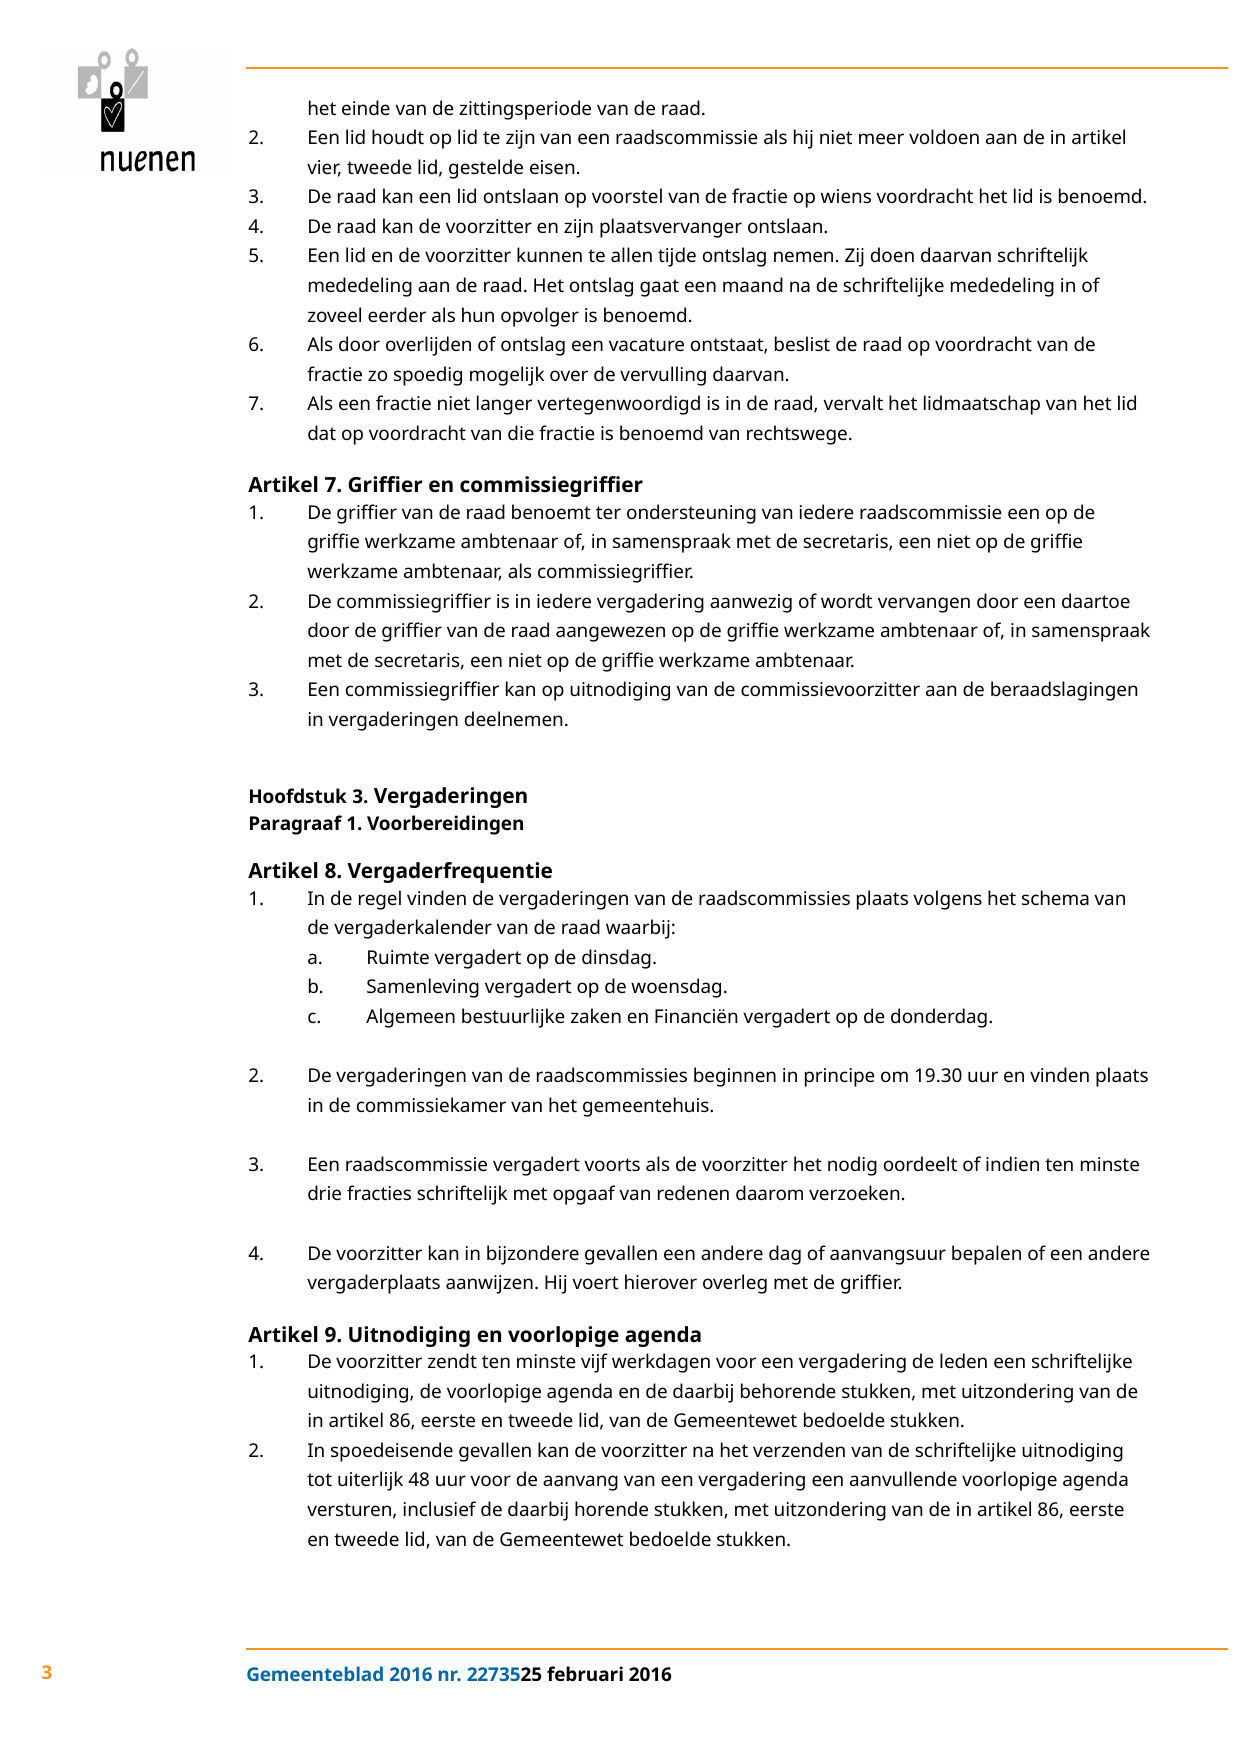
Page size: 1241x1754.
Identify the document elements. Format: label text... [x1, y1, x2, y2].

text Artikel 8. Vergaderfrequentie [248, 856, 1152, 885]
list Een raadscommissie vergadert voorts als de voorzitter het nodig oordeelt of indien ten minste drie fracties schriftelijk met opgaaf van redenen daarom verzoeken. [248, 1151, 1152, 1206]
list Een commissiegriffier kan op uitnodiging van de commissievoorzitter aan de beraadslagingen in vergaderingen deelnemen. [248, 677, 1152, 732]
text Hoofdstuk 3. Vergaderingen [248, 781, 1152, 810]
list De commissiegriffier is in iedere vergadering aanwezig of wordt vervangen door een daartoe door de griffier van de raad aangewezen op de griffie werkzame ambtenaar of, in samenspraak met de secretaris, een niet op de griffie werkzame ambtenaar. [248, 588, 1152, 673]
list In de regel vinden de vergaderingen van de raadscommissies plaats volgens het schema van de vergaderkalender van de raad waarbij: [248, 885, 1152, 940]
list De voorzitter kan in bijzondere gevallen een andere dag of aanvangsuur bepalen of een andere vergaderplaats aanwijzen. Hij voert hierover overleg met de griffier. [248, 1240, 1152, 1295]
list Samenleving vergadert op de woensdag. [307, 973, 1152, 999]
list Als door overlijden of ontslag een vacature ontstaat, beslist de raad op voordracht van de fractie zo spoedig mogelijk over de vervulling daarvan. [248, 331, 1152, 387]
picture [41, 47, 231, 172]
text Artikel 9. Uitnodiging en voorlopige agenda [248, 1320, 1152, 1348]
list De raad kan een lid ontslaan op voorstel van de fractie op wiens voordracht het lid is benoemd. [248, 183, 1152, 209]
list De voorzitter zendt ten minste vijf werkdagen voor een vergadering de leden een schriftelijke uitnodiging, de voorlopige agenda en de daarbij behorende stukken, met uitzondering van de in artikel 86, eerste en tweede lid, van de Gemeentewet bedoelde stukken. [248, 1348, 1152, 1433]
list Algemeen bestuurlijke zaken en Financiën vergadert op de donderdag. [307, 1003, 1152, 1029]
list Ruimte vergadert op de dinsdag. [307, 944, 1152, 970]
text Artikel 7. Griffier en commissiegriffier [248, 471, 1152, 499]
list De vergaderingen van de raadscommissies beginnen in principe om 19.30 uur en vinden plaats in de commissiekamer van het gemeentehuis. [248, 1062, 1152, 1118]
text Paragraaf 1. Voorbereidingen [248, 810, 1152, 836]
list De griffier van de raad benoemt ter ondersteuning van iedere raadscommissie een op de griffie werkzame ambtenaar of, in samenspraak met de secretaris, een niet op de griffie werkzame ambtenaar, als commissiegriffier. [248, 499, 1152, 584]
list Een lid en de voorzitter kunnen te allen tijde ontslag nemen. Zij doen daarvan schriftelijk mededeling aan de raad. Het ontslag gaat een maand na de schriftelijke mededeling in of zoveel eerder als hun opvolger is benoemd. [248, 243, 1152, 328]
list Een lid houdt op lid te zijn van een raadscommissie als hij niet meer voldoen aan de in artikel vier, tweede lid, gestelde eisen. [248, 124, 1152, 180]
list De raad kan de voorzitter en zijn plaatsvervanger ontslaan. [248, 213, 1152, 239]
list Als een fractie niet langer vertegenwoordigd is in de raad, vervalt het lidmaatschap van het lid dat op voordracht van die fractie is benoemd van rechtswege. [248, 391, 1152, 446]
list het einde van de zittingsperiode van de raad. [248, 95, 1152, 121]
list In spoedeisende gevallen kan de voorzitter na het verzenden van de schriftelijke uitnodiging tot uiterlijk 48 uur voor de aanvang van een vergadering een aanvullende voorlopige agenda versturen, inclusief de daarbij horende stukken, met uitzondering van de in artikel 86, eerste en tweede lid, van de Gemeentewet bedoelde stukken. [248, 1437, 1152, 1551]
